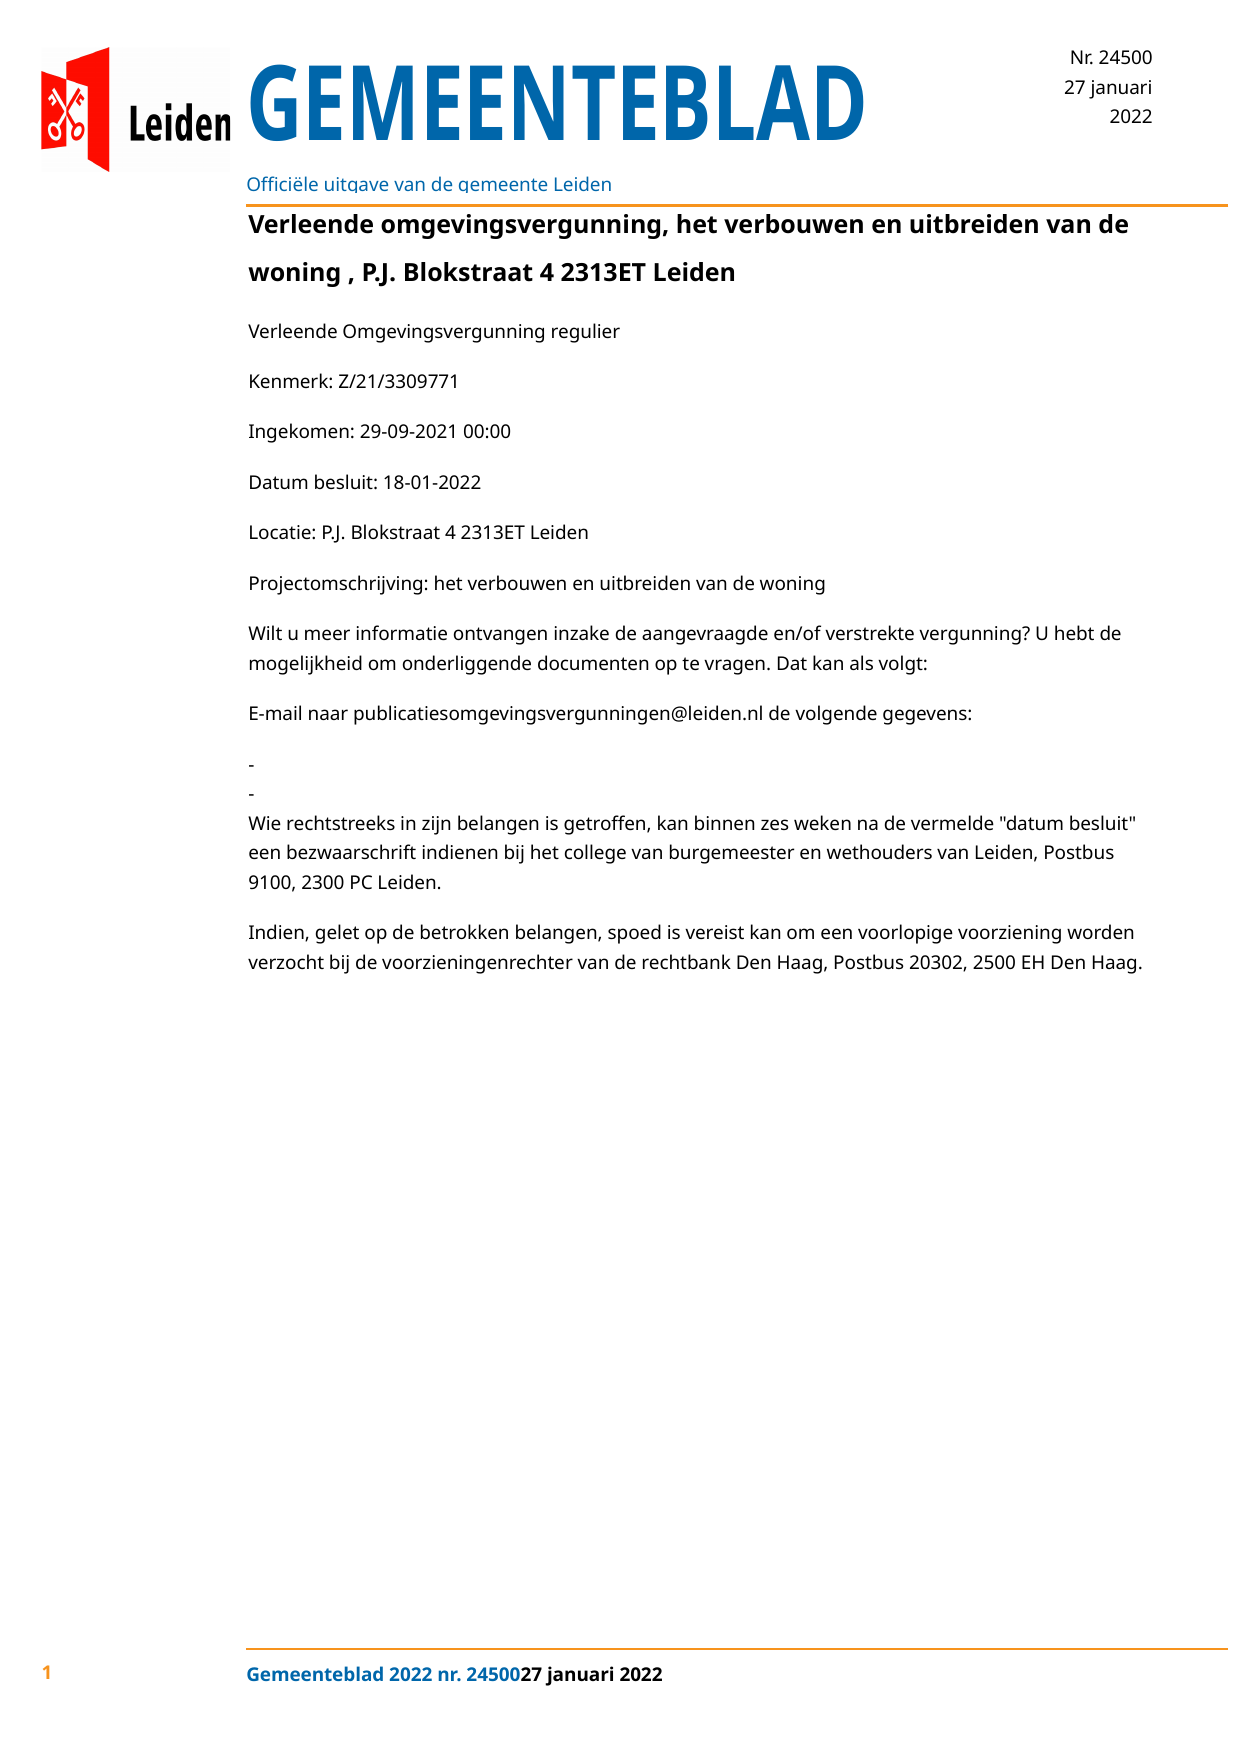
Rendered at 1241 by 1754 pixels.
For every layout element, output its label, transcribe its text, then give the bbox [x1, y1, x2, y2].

text Verleende Omgevingsvergunning regulier [248, 318, 1152, 344]
text Wie rechtstreeks in zijn belangen is getroffen, kan binnen zes weken na de vermelde "datum besluit" een bezwaarschrift indienen bij het college van burgemeester en wethouders van Leiden, Postbus 9100, 2300 PC Leiden. [248, 810, 1152, 895]
picture [41, 47, 231, 172]
text Verleende omgevingsvergunning, het verbouwen en uitbreiden van de woning , P.J. Blokstraat 4 2313ET Leiden [248, 207, 1152, 288]
text E-mail naar publicatiesomgevingsvergunningen@leiden.nl de volgende gegevens: [248, 700, 1152, 726]
text Wilt u meer informatie ontvangen inzake de aangevraagde en/of verstrekte vergunning? U hebt de mogelijkheid om onderliggende documenten op te vragen. Dat kan als volgt: [248, 620, 1152, 676]
text Locatie: P.J. Blokstraat 4 2313ET Leiden [248, 519, 1152, 545]
text Datum besluit: 18-01-2022 [248, 469, 1152, 495]
text Projectomschrijving: het verbouwen en uitbreiden van de woning [248, 570, 1152, 596]
text Ingekomen: 29-09-2021 00:00 [248, 419, 1152, 444]
text Indien, gelet op de betrokken belangen, spoed is vereist kan om een voorlopige voorziening worden verzocht bij de voorzieningenrechter van de rechtbank Den Haag, Postbus 20302, 2500 EH Den Haag. [248, 919, 1152, 975]
text Kenmerk: Z/21/3309771 [248, 368, 1152, 394]
